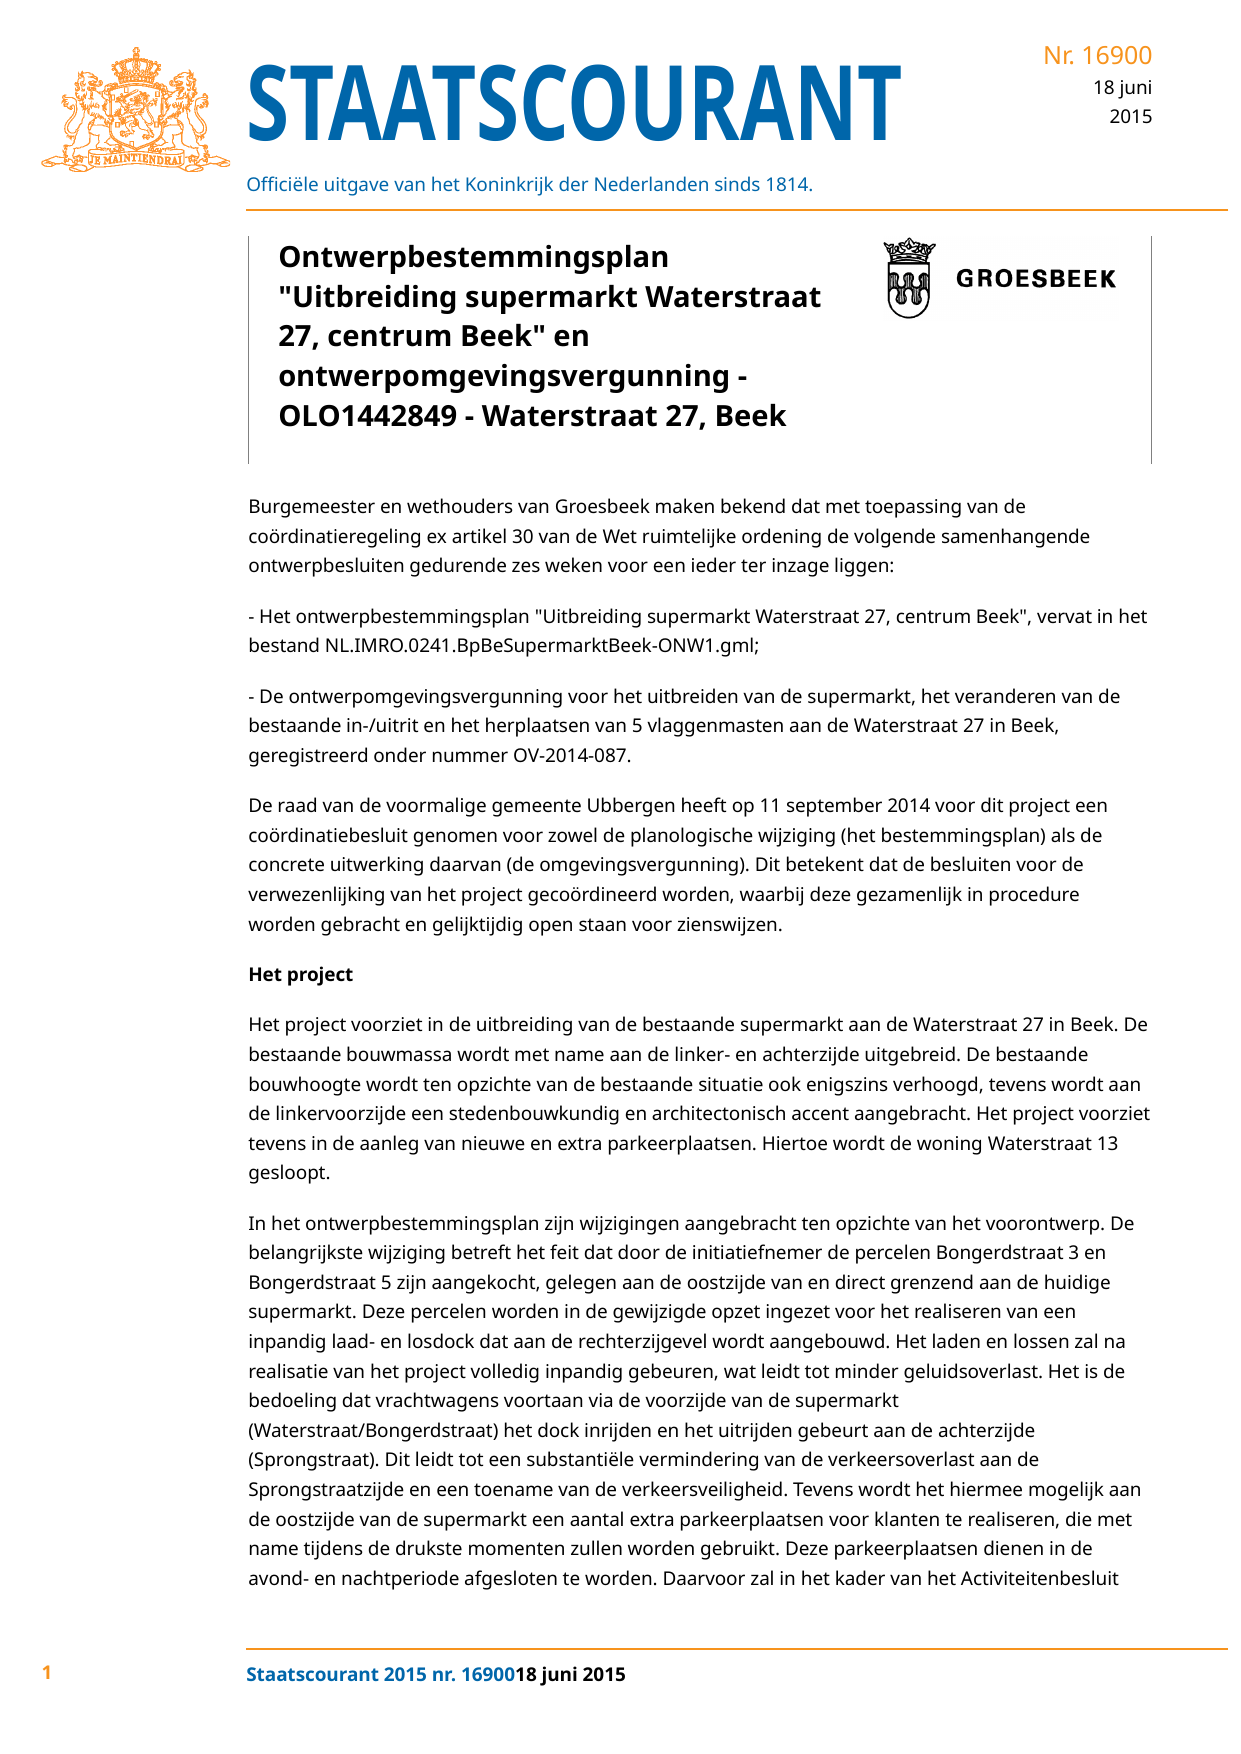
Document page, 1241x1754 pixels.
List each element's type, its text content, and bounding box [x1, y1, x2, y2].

picture [882, 236, 1119, 321]
table_header [850, 236, 1151, 464]
text Burgemeester en wethouders van Groesbeek maken bekend dat met toepassing van de coördinatieregeling ex artikel 30 van de Wet ruimtelijke ordening de volgende samenhangende ontwerpbesluiten gedurende zes weken voor een ieder ter inzage liggen: [248, 493, 1152, 578]
table_header Ontwerpbestemmingsplan "Uitbreiding supermarkt Waterstraat 27, centrum Beek" en ontwerpomgevingsvergunning - OLO1442849 - Waterstraat 27, Beek [249, 236, 850, 464]
text Het project voorziet in de uitbreiding van de bestaande supermarkt aan de Waterstraat 27 in Beek. De bestaande bouwmassa wordt met name aan de linker- en achterzijde uitgebreid. De bestaande bouwhoogte wordt ten opzichte van de bestaande situatie ook enigszins verhoogd, tevens wordt aan de linkervoorzijde een stedenbouwkundig en architectonisch accent aangebracht. Het project voorziet tevens in de aanleg van nieuwe en extra parkeerplaatsen. Hiertoe wordt de woning Waterstraat 13 gesloopt. [248, 1012, 1152, 1185]
text Het project [248, 961, 1152, 987]
picture [41, 47, 231, 172]
text - Het ontwerpbestemmingsplan "Uitbreiding supermarkt Waterstraat 27, centrum Beek", vervat in het bestand NL.IMRO.0241.BpBeSupermarktBeek-ONW1.gml; [248, 603, 1152, 658]
text De raad van de voormalige gemeente Ubbergen heeft op 11 september 2014 voor dit project een coördinatiebesluit genomen voor zowel de planologische wijziging (het bestemmingsplan) als de concrete uitwerking daarvan (de omgevingsvergunning). Dit betekent dat de besluiten voor de verwezenlijking van het project gecoördineerd worden, waarbij deze gezamenlijk in procedure worden gebracht en gelijktijdig open staan voor zienswijzen. [248, 792, 1152, 937]
text In het ontwerpbestemmingsplan zijn wijzigingen aangebracht ten opzichte van het voorontwerp. De belangrijkste wijziging betreft het feit dat door de initiatiefnemer de percelen Bongerdstraat 3 en Bongerdstraat 5 zijn aangekocht, gelegen aan de oostzijde van en direct grenzend aan de huidige supermarkt. Deze percelen worden in de gewijzigde opzet ingezet voor het realiseren van een inpandig laad- en losdock dat aan de rechterzijgevel wordt aangebouwd. Het laden en lossen zal na realisatie van het project volledig inpandig gebeuren, wat leidt tot minder geluidsoverlast. Het is de bedoeling dat vrachtwagens voortaan via de voorzijde van de supermarkt (Waterstraat/Bongerdstraat) het dock inrijden en het uitrijden gebeurt aan de achterzijde (Sprongstraat). Dit leidt tot een substantiële vermindering van de verkeersoverlast aan de Sprongstraatzijde en een toename van de verkeersveiligheid. Tevens wordt het hiermee mogelijk aan de oostzijde van de supermarkt een aantal extra parkeerplaatsen voor klanten te realiseren, die met name tijdens de drukste momenten zullen worden gebruikt. Deze parkeerplaatsen dienen in de avond- en nachtperiode afgesloten te worden. Daarvoor zal in het kader van het Activiteitenbesluit [248, 1210, 1152, 1591]
text - De ontwerpomgevingsvergunning voor het uitbreiden van de supermarkt, het veranderen van de bestaande in-/uitrit en het herplaatsen van 5 vlaggenmasten aan de Waterstraat 27 in Beek, geregistreerd onder nummer OV-2014-087. [248, 683, 1152, 768]
